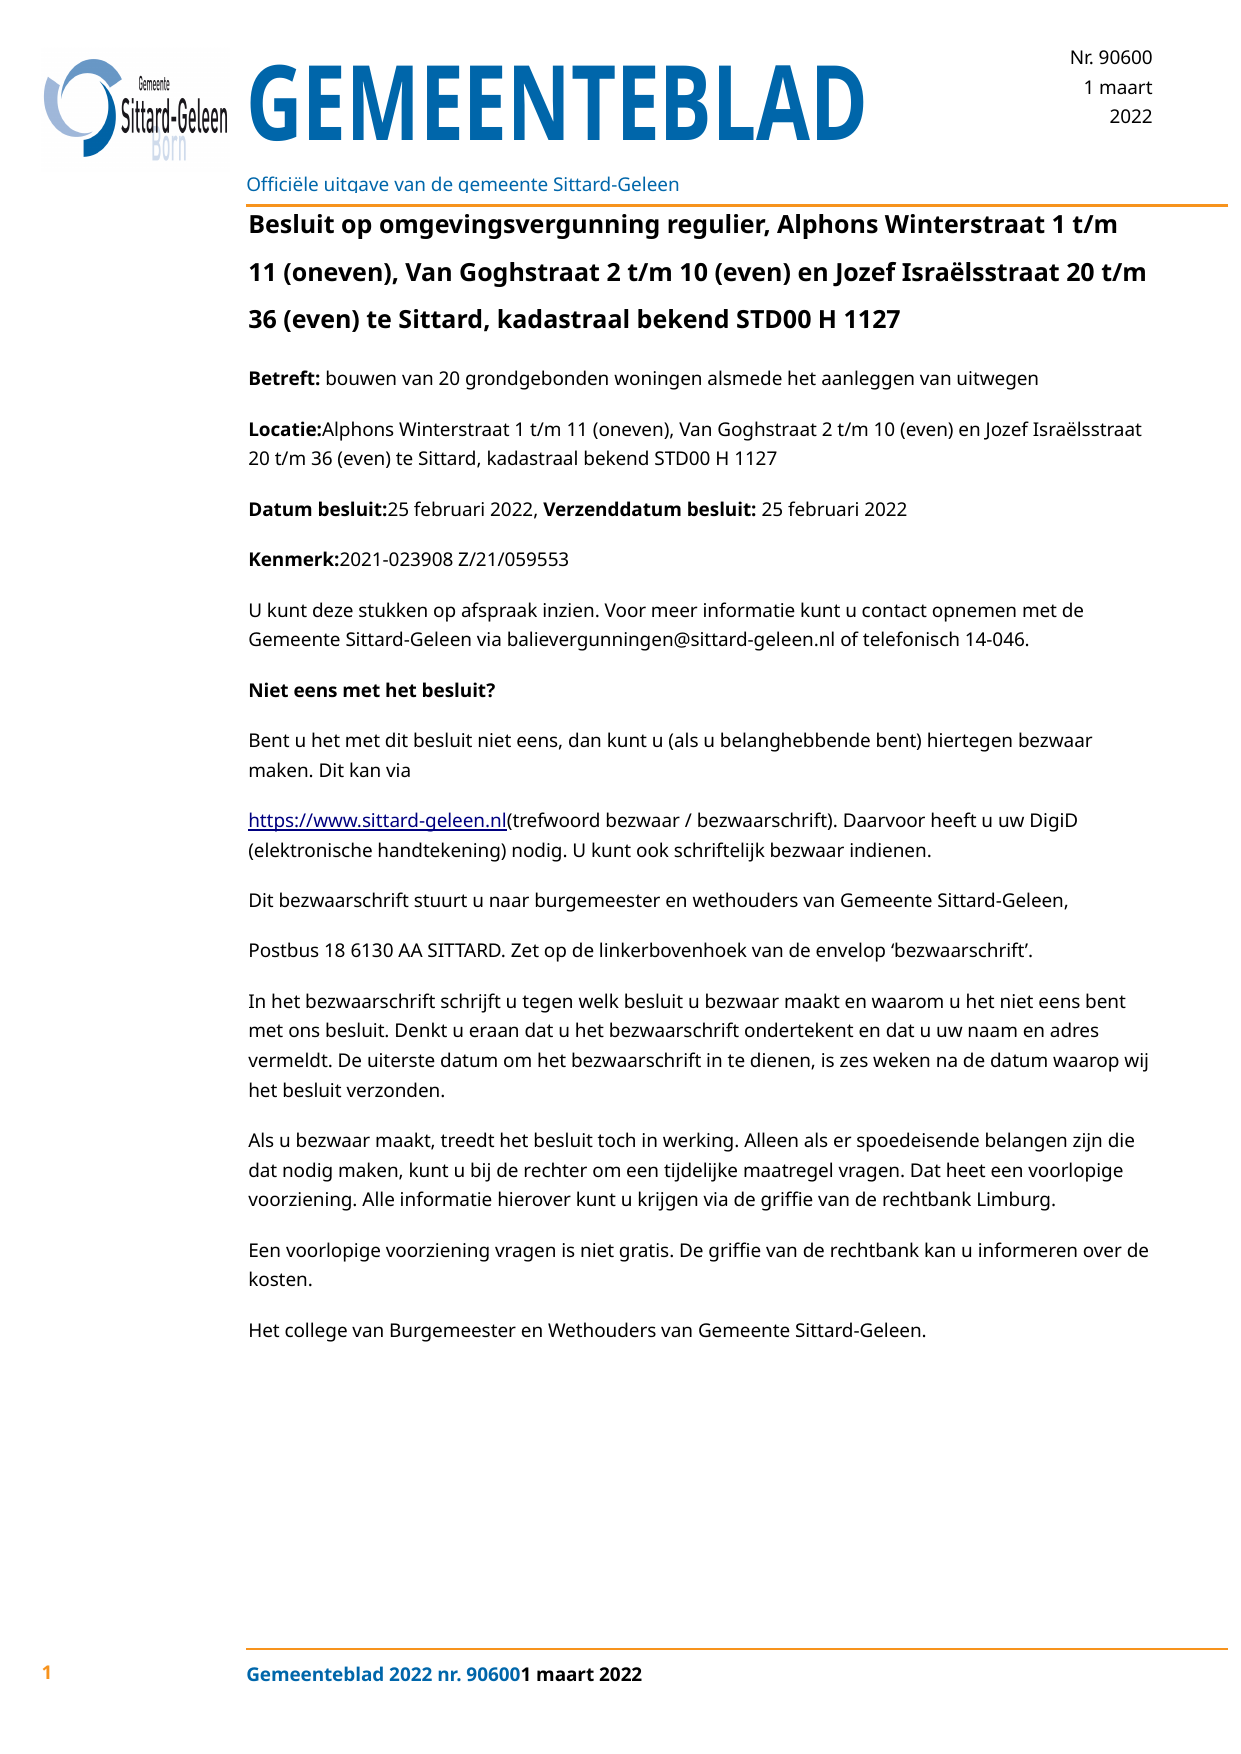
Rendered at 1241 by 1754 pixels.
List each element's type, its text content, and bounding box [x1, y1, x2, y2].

text Bent u het met dit besluit niet eens, dan kunt u (als u belanghebbende bent) hiertegen bezwaar maken. Dit kan via [248, 727, 1152, 782]
text Dit bezwaarschrift stuurt u naar burgemeester en wethouders van Gemeente Sittard-Geleen, [248, 887, 1152, 913]
text Datum besluit:25 februari 2022, Verzenddatum besluit: 25 februari 2022 [248, 496, 1152, 522]
text https://www.sittard-geleen.nl(trefwoord bezwaar / bezwaarschrift). Daarvoor heeft u uw DigiD (elektronische handtekening) nodig. U kunt ook schriftelijk bezwaar indienen. [248, 807, 1152, 862]
text Betreft: bouwen van 20 grondgebonden woningen alsmede het aanleggen van uitwegen [248, 366, 1152, 391]
text Als u bezwaar maakt, treedt het besluit toch in werking. Alleen als er spoedeisende belangen zijn die dat nodig maken, kunt u bij de rechter om een tijdelijke maatregel vragen. Dat heet een voorlopige voorziening. Alle informatie hierover kunt u krijgen via de griffie van de rechtbank Limburg. [248, 1127, 1152, 1212]
text Locatie:Alphons Winterstraat 1 t/m 11 (oneven), Van Goghstraat 2 t/m 10 (even) en Jozef Israëlsstraat 20 t/m 36 (even) te Sittard, kadastraal bekend STD00 H 1127 [248, 416, 1152, 471]
text In het bezwaarschrift schrijft u tegen welk besluit u bezwaar maakt en waarom u het niet eens bent met ons besluit. Denkt u eraan dat u het bezwaarschrift ondertekent en dat u uw naam en adres vermeldt. De uiterste datum om het bezwaarschrift in te dienen, is zes weken na de datum waarop wij het besluit verzonden. [248, 988, 1152, 1102]
text Een voorlopige voorziening vragen is niet gratis. De griffie van de rechtbank kan u informeren over de kosten. [248, 1237, 1152, 1292]
text Het college van Burgemeester en Wethouders van Gemeente Sittard-Geleen. [248, 1317, 1152, 1342]
text Postbus 18 6130 AA SITTARD. Zet op de linkerbovenhoek van de envelop ‘bezwaarschrift’. [248, 938, 1152, 963]
text U kunt deze stukken op afspraak inzien. Voor meer informatie kunt u contact opnemen met de Gemeente Sittard-Geleen via balievergunningen@sittard-geleen.nl of telefonisch 14-046. [248, 597, 1152, 652]
text Kenmerk:2021-023908 Z/21/059553 [248, 546, 1152, 572]
picture [41, 47, 231, 172]
text Niet eens met het besluit? [248, 677, 1152, 702]
text Besluit op omgevingsvergunning regulier, Alphons Winterstraat 1 t/m 11 (oneven), Van Goghstraat 2 t/m 10 (even) en Jozef Israëlsstraat 20 t/m 36 (even) te Sittard, kadastraal bekend STD00 H 1127 [248, 207, 1152, 336]
